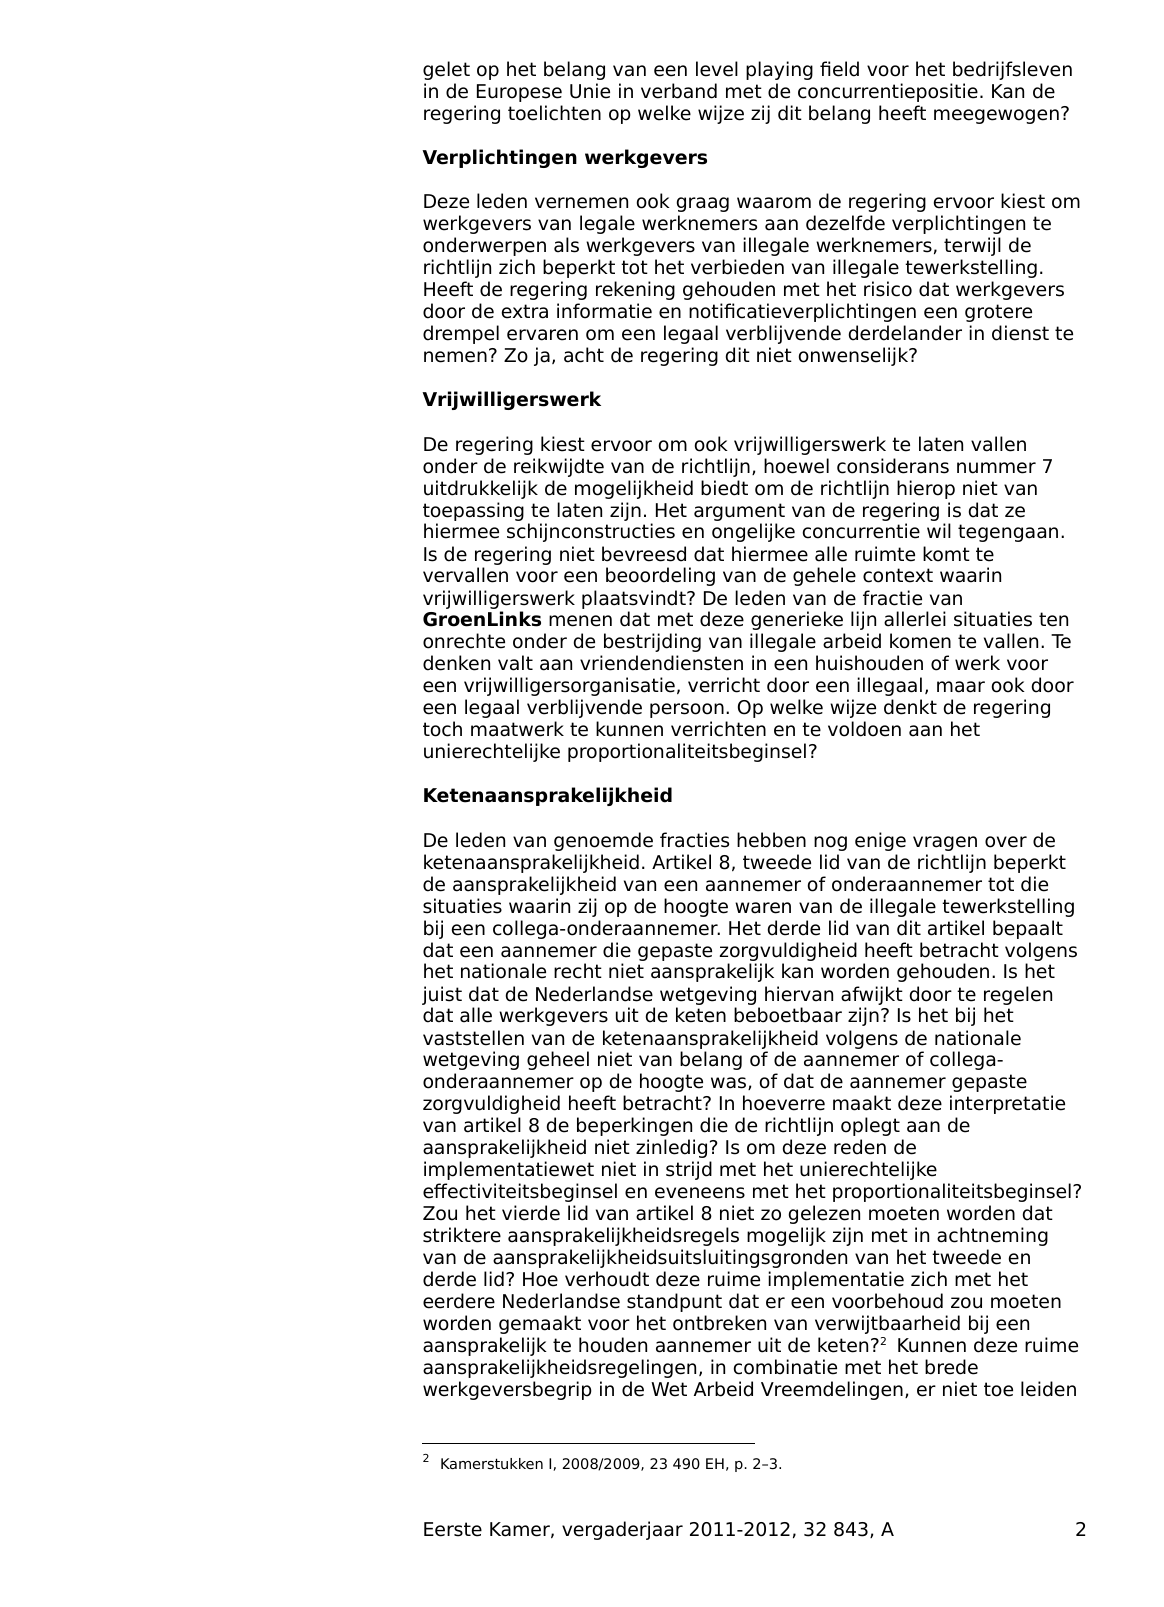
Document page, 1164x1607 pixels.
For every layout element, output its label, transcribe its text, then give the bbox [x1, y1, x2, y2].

text De regering kiest ervoor om ook vrijwilligerswerk te laten vallen onder de reikwijdte van de richtlijn, hoewel considerans nummer 7 uitdrukkelijk de mogelijkheid biedt om de richtlijn hierop niet van toepassing te laten zijn. Het argument van de regering is dat ze hiermee schijnconstructies en ongelijke concurrentie wil tegengaan. Is de regering niet bevreesd dat hiermee alle ruimte komt te vervallen voor een beoordeling van de gehele context waarin vrijwilligerswerk plaatsvindt? De leden van de fractie van GroenLinks menen dat met deze generieke lijn allerlei situaties ten onrechte onder de bestrijding van illegale arbeid komen te vallen. Te denken valt aan vriendendiensten in een huishouden of werk voor een vrijwilligersorganisatie, verricht door een illegaal, maar ook door een legaal verblijvende persoon. Op welke wijze denkt de regering toch maatwerk te kunnen verrichten en te voldoen aan het unierechtelijke proportionaliteitsbeginsel? [422, 433, 1087, 763]
text Kamerstukken I, 2008/2009, 23 490 EH, p. 2–3. [422, 1452, 1087, 1474]
subtitle Ketenaansprakelijkheid [422, 785, 1087, 807]
text gelet op het belang van een level playing field voor het bedrijfsleven in de Europese Unie in verband met de concurrentiepositie. Kan de regering toelichten op welke wijze zij dit belang heeft meegewogen? [422, 59, 1087, 125]
subtitle Verplichtingen werkgevers [422, 147, 1087, 169]
text Deze leden vernemen ook graag waarom de regering ervoor kiest om werkgevers van legale werknemers aan dezelfde verplichtingen te onderwerpen als werkgevers van illegale werknemers, terwijl de richtlijn zich beperkt tot het verbieden van illegale tewerkstelling. Heeft de regering rekening gehouden met het risico dat werkgevers door de extra informatie en notificatieverplichtingen een grotere drempel ervaren om een legaal verblijvende derdelander in dienst te nemen? Zo ja, acht de regering dit niet onwenselijk? [422, 191, 1087, 367]
subtitle Vrijwilligerswerk [422, 389, 1087, 411]
text De leden van genoemde fracties hebben nog enige vragen over de ketenaansprakelijkheid. Artikel 8, tweede lid van de richtlijn beperkt de aansprakelijkheid van een aannemer of onderaannemer tot die situaties waarin zij op de hoogte waren van de illegale tewerkstelling bij een collega-onderaannemer. Het derde lid van dit artikel bepaalt dat een aannemer die gepaste zorgvuldigheid heeft betracht volgens het nationale recht niet aansprakelijk kan worden gehouden. Is het juist dat de Nederlandse wetgeving hiervan afwijkt door te regelen dat alle werkgevers uit de keten beboetbaar zijn? Is het bij het vaststellen van de ketenaansprakelijkheid volgens de nationale wetgeving geheel niet van belang of de aannemer of collega-onderaannemer op de hoogte was, of dat de aannemer gepaste zorgvuldigheid heeft betracht? In hoeverre maakt deze interpretatie van artikel 8 de beperkingen die de richtlijn oplegt aan de aansprakelijkheid niet zinledig? Is om deze reden de implementatiewet niet in strijd met het unierechtelijke effectiviteitsbeginsel en eveneens met het proportionaliteitsbeginsel? Zou het vierde lid van artikel 8 niet zo gelezen moeten worden dat striktere aansprakelijkheidsregels mogelijk zijn met in achtneming van de aansprakelijkheidsuitsluitingsgronden van het tweede en derde lid? Hoe verhoudt deze ruime implementatie zich met het eerdere Nederlandse standpunt dat er een voorbehoud zou moeten worden gemaakt voor het ontbreken van verwijtbaarheid bij een aansprakelijk te houden aannemer uit de keten? Kunnen deze ruime aansprakelijkheidsregelingen, in combinatie met het brede werkgeversbegrip in de Wet Arbeid Vreemdelingen, er niet toe leiden [422, 829, 1087, 1401]
